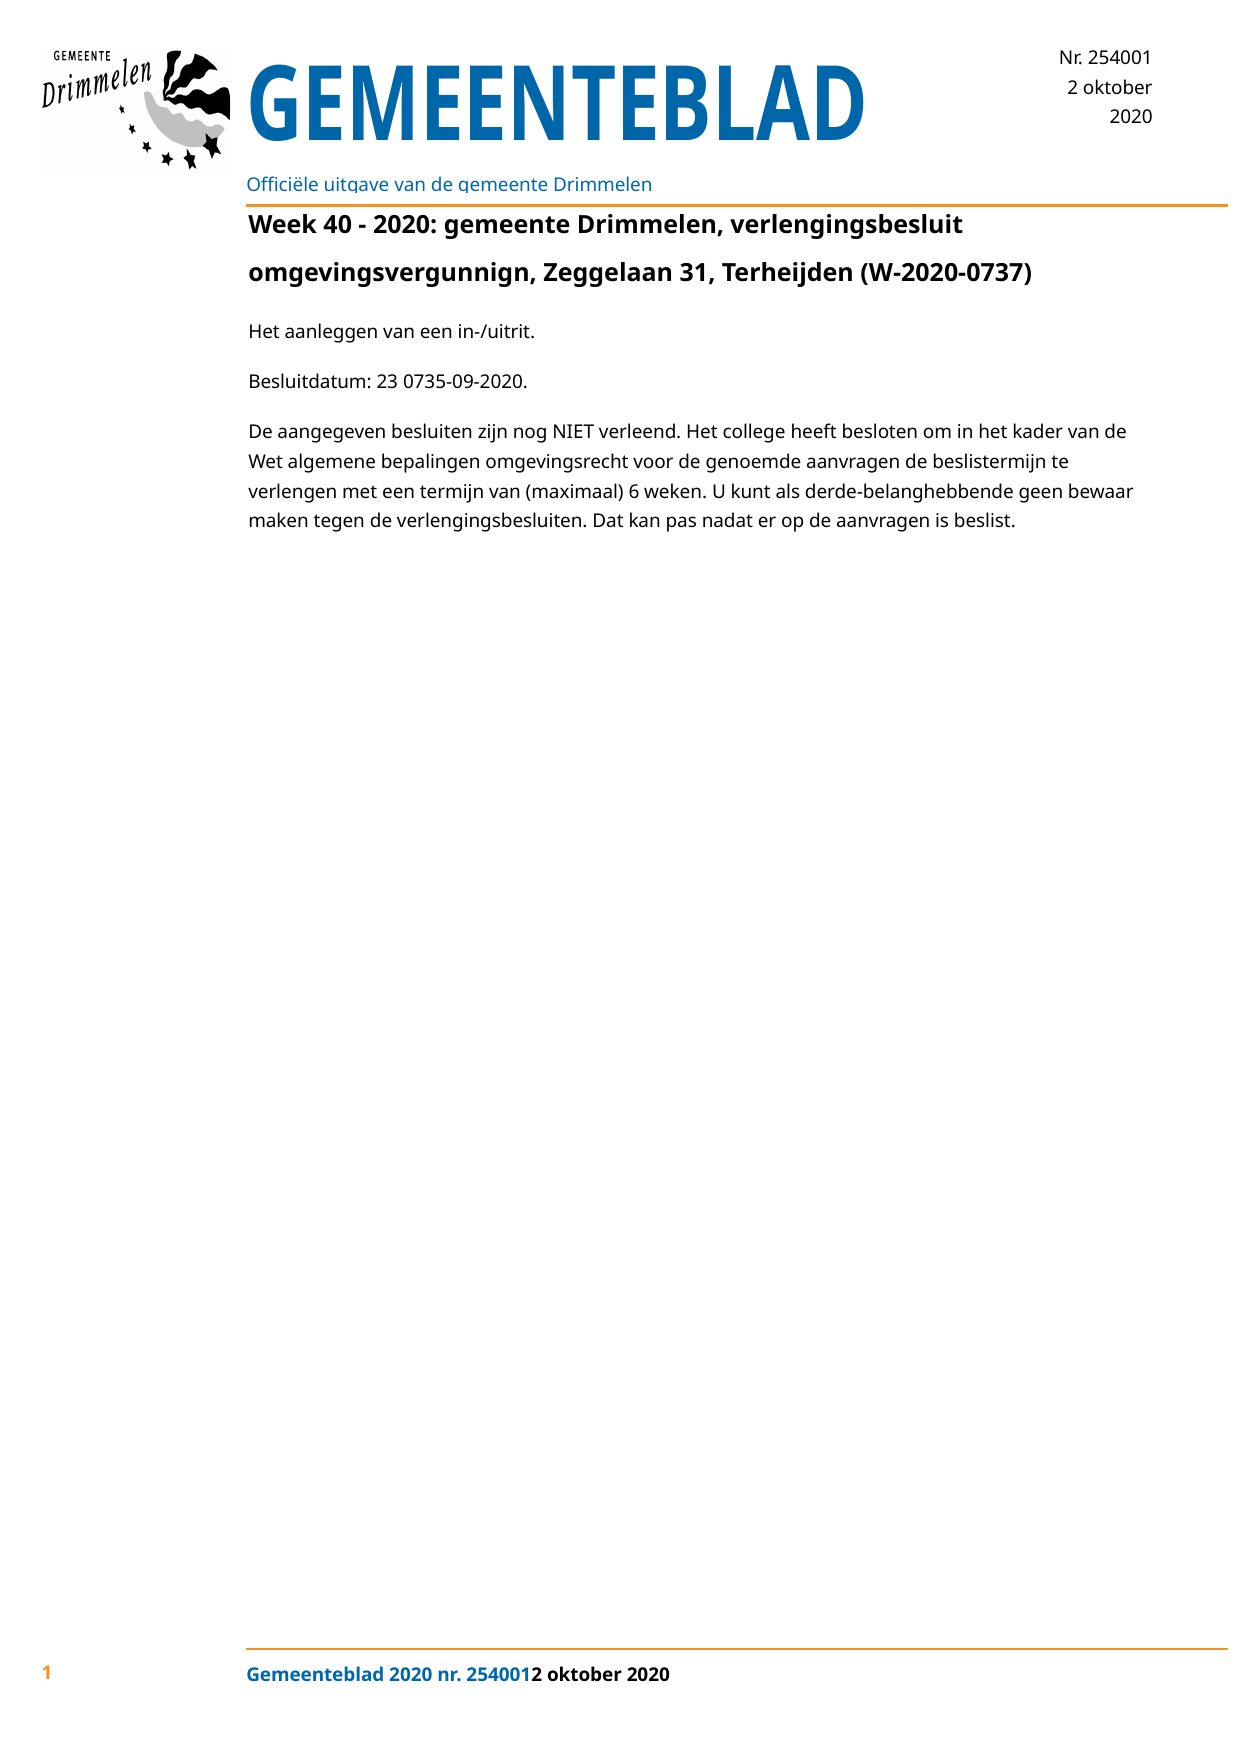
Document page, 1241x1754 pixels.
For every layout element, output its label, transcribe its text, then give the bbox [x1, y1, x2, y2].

text Het aanleggen van een in-/uitrit. [248, 318, 1152, 344]
text Besluitdatum: 23 0735-09-2020. [248, 368, 1152, 394]
text De aangegeven besluiten zijn nog NIET verleend. Het college heeft besloten om in het kader van de Wet algemene bepalingen omgevingsrecht voor de genoemde aanvragen de beslistermijn te verlengen met een termijn van (maximaal) 6 weken. U kunt als derde-belanghebbende geen bewaar maken tegen de verlengingsbesluiten. Dat kan pas nadat er op de aanvragen is beslist. [248, 419, 1152, 533]
picture [41, 47, 231, 172]
text Week 40 - 2020: gemeente Drimmelen, verlengingsbesluit omgevingsvergunnign, Zeggelaan 31, Terheijden (W-2020-0737) [248, 207, 1152, 288]
